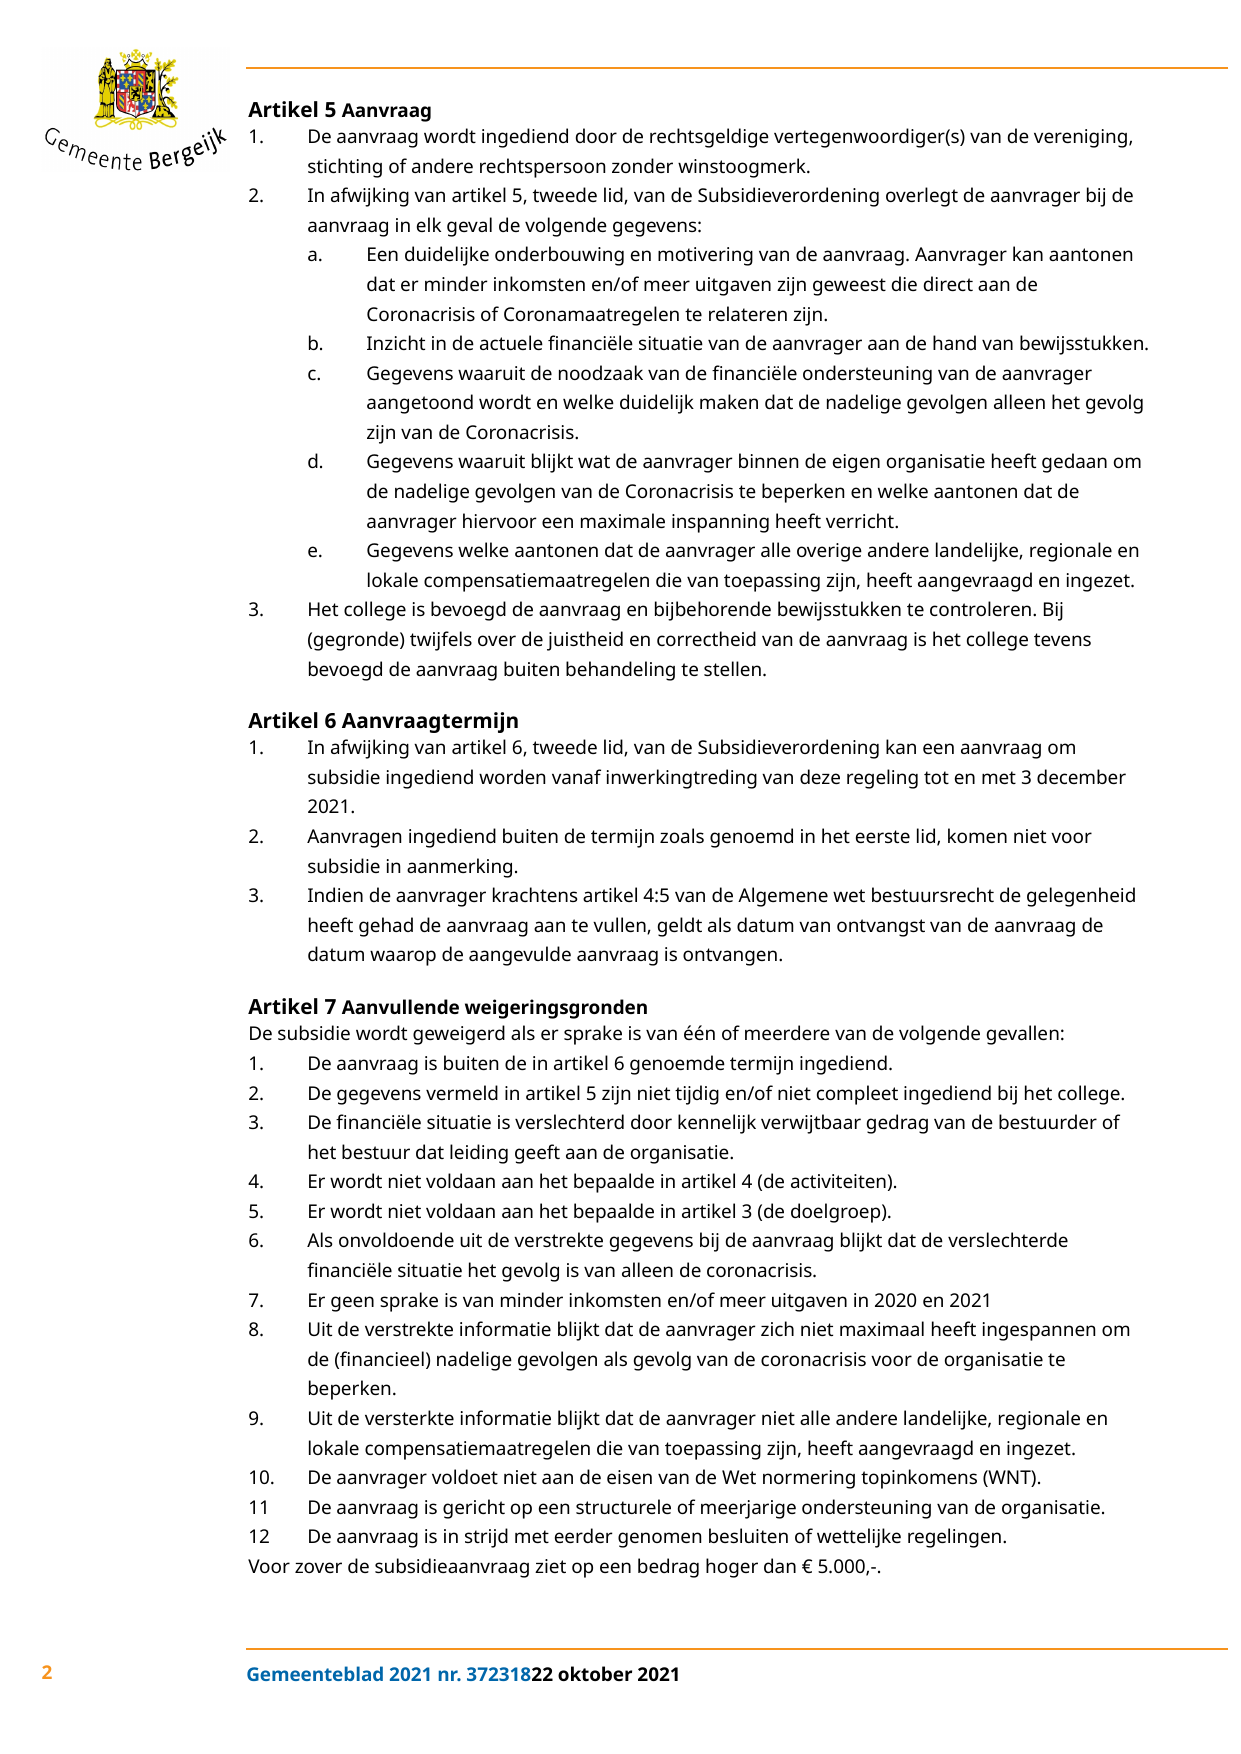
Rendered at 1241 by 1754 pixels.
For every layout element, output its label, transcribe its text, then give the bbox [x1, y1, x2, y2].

list Indien de aanvrager krachtens artikel 4:5 van de Algemene wet bestuursrecht de gelegenheid heeft gehad de aanvraag aan te vullen, geldt als datum van ontvangst van de aanvraag de datum waarop de aangevulde aanvraag is ontvangen. [248, 882, 1152, 967]
text Artikel 7 Aanvullende weigeringsgronden [248, 992, 1152, 1021]
text Voor zover de subsidieaanvraag ziet op een bedrag hoger dan € 5.000,-. [248, 1553, 1152, 1579]
text Artikel 5 Aanvraag [248, 95, 1152, 123]
list Een duidelijke onderbouwing en motivering van de aanvraag. Aanvrager kan aantonen dat er minder inkomsten en/of meer uitgaven zijn geweest die direct aan de Coronacrisis of Coronamaatregelen te relateren zijn. [307, 242, 1152, 326]
list De aanvraag is buiten de in artikel 6 genoemde termijn ingediend. [248, 1050, 1152, 1076]
list Uit de versterkte informatie blijkt dat de aanvrager niet alle andere landelijke, regionale en lokale compensatiemaatregelen die van toepassing zijn, heeft aangevraagd en ingezet. [248, 1405, 1152, 1460]
list Er geen sprake is van minder inkomsten en/of meer uitgaven in 2020 en 2021 [248, 1287, 1152, 1312]
list In afwijking van artikel 5, tweede lid, van de Subsidieverordening overlegt de aanvrager bij de aanvraag in elk geval de volgende gegevens: [248, 182, 1152, 238]
list De gegevens vermeld in artikel 5 zijn niet tijdig en/of niet compleet ingediend bij het college. [248, 1080, 1152, 1105]
list Er wordt niet voldaan aan het bepaalde in artikel 4 (de activiteiten). [248, 1168, 1152, 1194]
list De aanvrager voldoet niet aan de eisen van de Wet normering topinkomens (WNT). [248, 1464, 1152, 1490]
list Het college is bevoegd de aanvraag en bijbehorende bewijsstukken te controleren. Bij (gegronde) twijfels over de juistheid en correctheid van de aanvraag is het college tevens bevoegd de aanvraag buiten behandeling te stellen. [248, 597, 1152, 681]
list De aanvraag is in strijd met eerder genomen besluiten of wettelijke regelingen. [248, 1523, 1152, 1549]
list De aanvraag is gericht op een structurele of meerjarige ondersteuning van de organisatie. [248, 1494, 1152, 1519]
list Er wordt niet voldaan aan het bepaalde in artikel 3 (de doelgroep). [248, 1198, 1152, 1224]
list Gegevens waaruit de noodzaak van de financiële ondersteuning van de aanvrager aangetoond wordt en welke duidelijk maken dat de nadelige gevolgen alleen het gevolg zijn van de Coronacrisis. [307, 360, 1152, 445]
list De aanvraag wordt ingediend door de rechtsgeldige vertegenwoordiger(s) van de vereniging, stichting of andere rechtspersoon zonder winstoogmerk. [248, 123, 1152, 178]
list Aanvragen ingediend buiten de termijn zoals genoemd in het eerste lid, komen niet voor subsidie in aanmerking. [248, 823, 1152, 879]
list Inzicht in de actuele financiële situatie van de aanvrager aan de hand van bewijsstukken. [307, 330, 1152, 356]
list In afwijking van artikel 6, tweede lid, van de Subsidieverordening kan een aanvraag om subsidie ingediend worden vanaf inwerkingtreding van deze regeling tot en met 3 december 2021. [248, 734, 1152, 819]
text Artikel 6 Aanvraagtermijn [248, 706, 1152, 734]
list Uit de verstrekte informatie blijkt dat de aanvrager zich niet maximaal heeft ingespannen om de (financieel) nadelige gevolgen als gevolg van de coronacrisis voor de organisatie te beperken. [248, 1316, 1152, 1401]
list Gegevens welke aantonen dat de aanvrager alle overige andere landelijke, regionale en lokale compensatiemaatregelen die van toepassing zijn, heeft aangevraagd en ingezet. [307, 537, 1152, 593]
list De financiële situatie is verslechterd door kennelijk verwijtbaar gedrag van de bestuurder of het bestuur dat leiding geeft aan de organisatie. [248, 1109, 1152, 1164]
list Als onvoldoende uit de verstrekte gegevens bij de aanvraag blijkt dat de verslechterde financiële situatie het gevolg is van alleen de coronacrisis. [248, 1228, 1152, 1283]
list Gegevens waaruit blijkt wat de aanvrager binnen de eigen organisatie heeft gedaan om de nadelige gevolgen van de Coronacrisis te beperken en welke aantonen dat de aanvrager hiervoor een maximale inspanning heeft verricht. [307, 449, 1152, 533]
text De subsidie wordt geweigerd als er sprake is van één of meerdere van de volgende gevallen: [248, 1021, 1152, 1046]
picture [41, 47, 231, 172]
